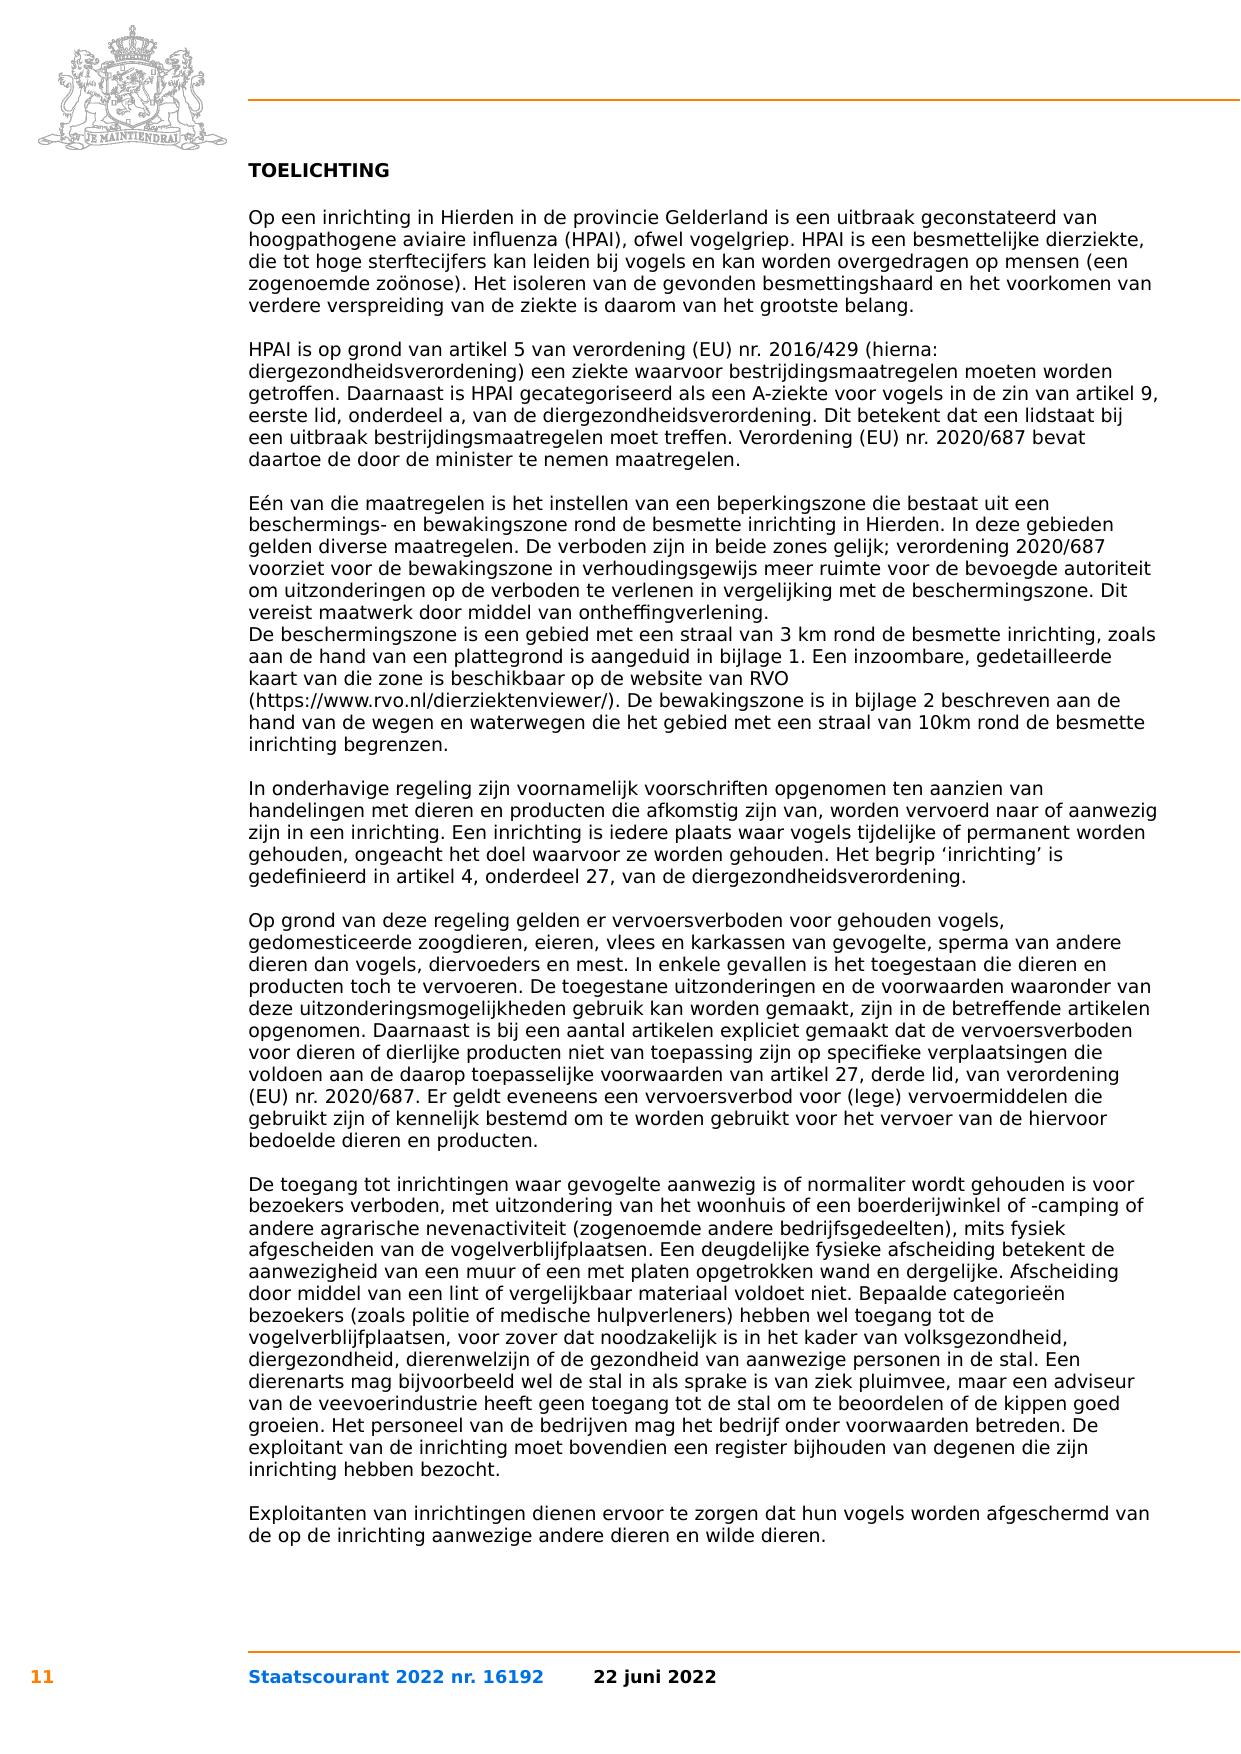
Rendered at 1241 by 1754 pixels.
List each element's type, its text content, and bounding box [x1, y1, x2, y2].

text Op grond van deze regeling gelden er vervoersverboden voor gehouden vogels, gedomesticeerde zoogdieren, eieren, vlees en karkassen van gevogelte, sperma van andere dieren dan vogels, diervoeders en mest. In enkele gevallen is het toegestaan die dieren en producten toch te vervoeren. De toegestane uitzonderingen en de voorwaarden waaronder van deze uitzonderingsmogelijkheden gebruik kan worden gemaakt, zijn in de betreffende artikelen opgenomen. Daarnaast is bij een aantal artikelen expliciet gemaakt dat de vervoersverboden voor dieren of dierlijke producten niet van toepassing zijn op specifieke verplaatsingen die voldoen aan de daarop toepasselijke voorwaarden van artikel 27, derde lid, van verordening (EU) nr. 2020/687. Er geldt eveneens een vervoersverbod voor (lege) vervoermiddelen die gebruikt zijn of kennelijk bestemd om te worden gebruikt voor het vervoer van de hiervoor bedoelde dieren en producten. [248, 910, 1163, 1152]
picture [38, 25, 227, 150]
text Op een inrichting in Hierden in de provincie Gelderland is een uitbraak geconstateerd van hoogpathogene aviaire influenza (HPAI), ofwel vogelgriep. HPAI is een besmettelijke dierziekte, die tot hoge sterftecijfers kan leiden bij vogels en kan worden overgedragen op mensen (een zogenoemde zoönose). Het isoleren van de gevonden besmettingshaard en het voorkomen van verdere verspreiding van de ziekte is daarom van het grootste belang. [248, 207, 1163, 317]
text Eén van die maatregelen is het instellen van een beperkingszone die bestaat uit een beschermings- en bewakingszone rond de besmette inrichting in Hierden. In deze gebieden gelden diverse maatregelen. De verboden zijn in beide zones gelijk; verordening 2020/687 voorziet voor de bewakingszone in verhoudingsgewijs meer ruimte voor de bevoegde autoriteit om uitzonderingen op de verboden te verlenen in vergelijking met de beschermingszone. Dit vereist maatwerk door middel van ontheffingverlening. [248, 492, 1163, 624]
text In onderhavige regeling zijn voornamelijk voorschriften opgenomen ten aanzien van handelingen met dieren en producten die afkomstig zijn van, worden vervoerd naar of aanwezig zijn in een inrichting. Een inrichting is iedere plaats waar vogels tijdelijke of permanent worden gehouden, ongeacht het doel waarvoor ze worden gehouden. Het begrip ‘inrichting’ is gedefinieerd in artikel 4, onderdeel 27, van de diergezondheidsverordening. [248, 778, 1163, 888]
text Exploitanten van inrichtingen dienen ervoor te zorgen dat hun vogels worden afgeschermd van de op de inrichting aanwezige andere dieren en wilde dieren. [248, 1503, 1163, 1547]
text De beschermingszone is een gebied met een straal van 3 km rond de besmette inrichting, zoals aan de hand van een plattegrond is aangeduid in bijlage 1. Een inzoombare, gedetailleerde kaart van die zone is beschikbaar op de website van RVO (https://www.rvo.nl/dierziektenviewer/). De bewakingszone is in bijlage 2 beschreven aan de hand van de wegen en waterwegen die het gebied met een straal van 10km rond de besmette inrichting begrenzen. [248, 624, 1163, 756]
subtitle TOELICHTING [248, 160, 1163, 182]
text HPAI is op grond van artikel 5 van verordening (EU) nr. 2016/429 (hierna: diergezondheidsverordening) een ziekte waarvoor bestrijdingsmaatregelen moeten worden getroffen. Daarnaast is HPAI gecategoriseerd als een A-ziekte voor vogels in de zin van artikel 9, eerste lid, onderdeel a, van de diergezondheidsverordening. Dit betekent dat een lidstaat bij een uitbraak bestrijdingsmaatregelen moet treffen. Verordening (EU) nr. 2020/687 bevat daartoe de door de minister te nemen maatregelen. [248, 339, 1163, 471]
text De toegang tot inrichtingen waar gevogelte aanwezig is of normaliter wordt gehouden is voor bezoekers verboden, met uitzondering van het woonhuis of een boerderijwinkel of -camping of andere agrarische nevenactiviteit (zogenoemde andere bedrijfsgedeelten), mits fysiek afgescheiden van de vogelverblijfplaatsen. Een deugdelijke fysieke afscheiding betekent de aanwezigheid van een muur of een met platen opgetrokken wand en dergelijke. Afscheiding door middel van een lint of vergelijkbaar materiaal voldoet niet. Bepaalde categorieën bezoekers (zoals politie of medische hulpverleners) hebben wel toegang tot de vogelverblijfplaatsen, voor zover dat noodzakelijk is in het kader van volksgezondheid, diergezondheid, dierenwelzijn of de gezondheid van aanwezige personen in de stal. Een dierenarts mag bijvoorbeeld wel de stal in als sprake is van ziek pluimvee, maar een adviseur van de veevoerindustrie heeft geen toegang tot de stal om te beoordelen of de kippen goed groeien. Het personeel van de bedrijven mag het bedrijf onder voorwaarden betreden. De exploitant van de inrichting moet bovendien een register bijhouden van degenen die zijn inrichting hebben bezocht. [248, 1173, 1163, 1481]
